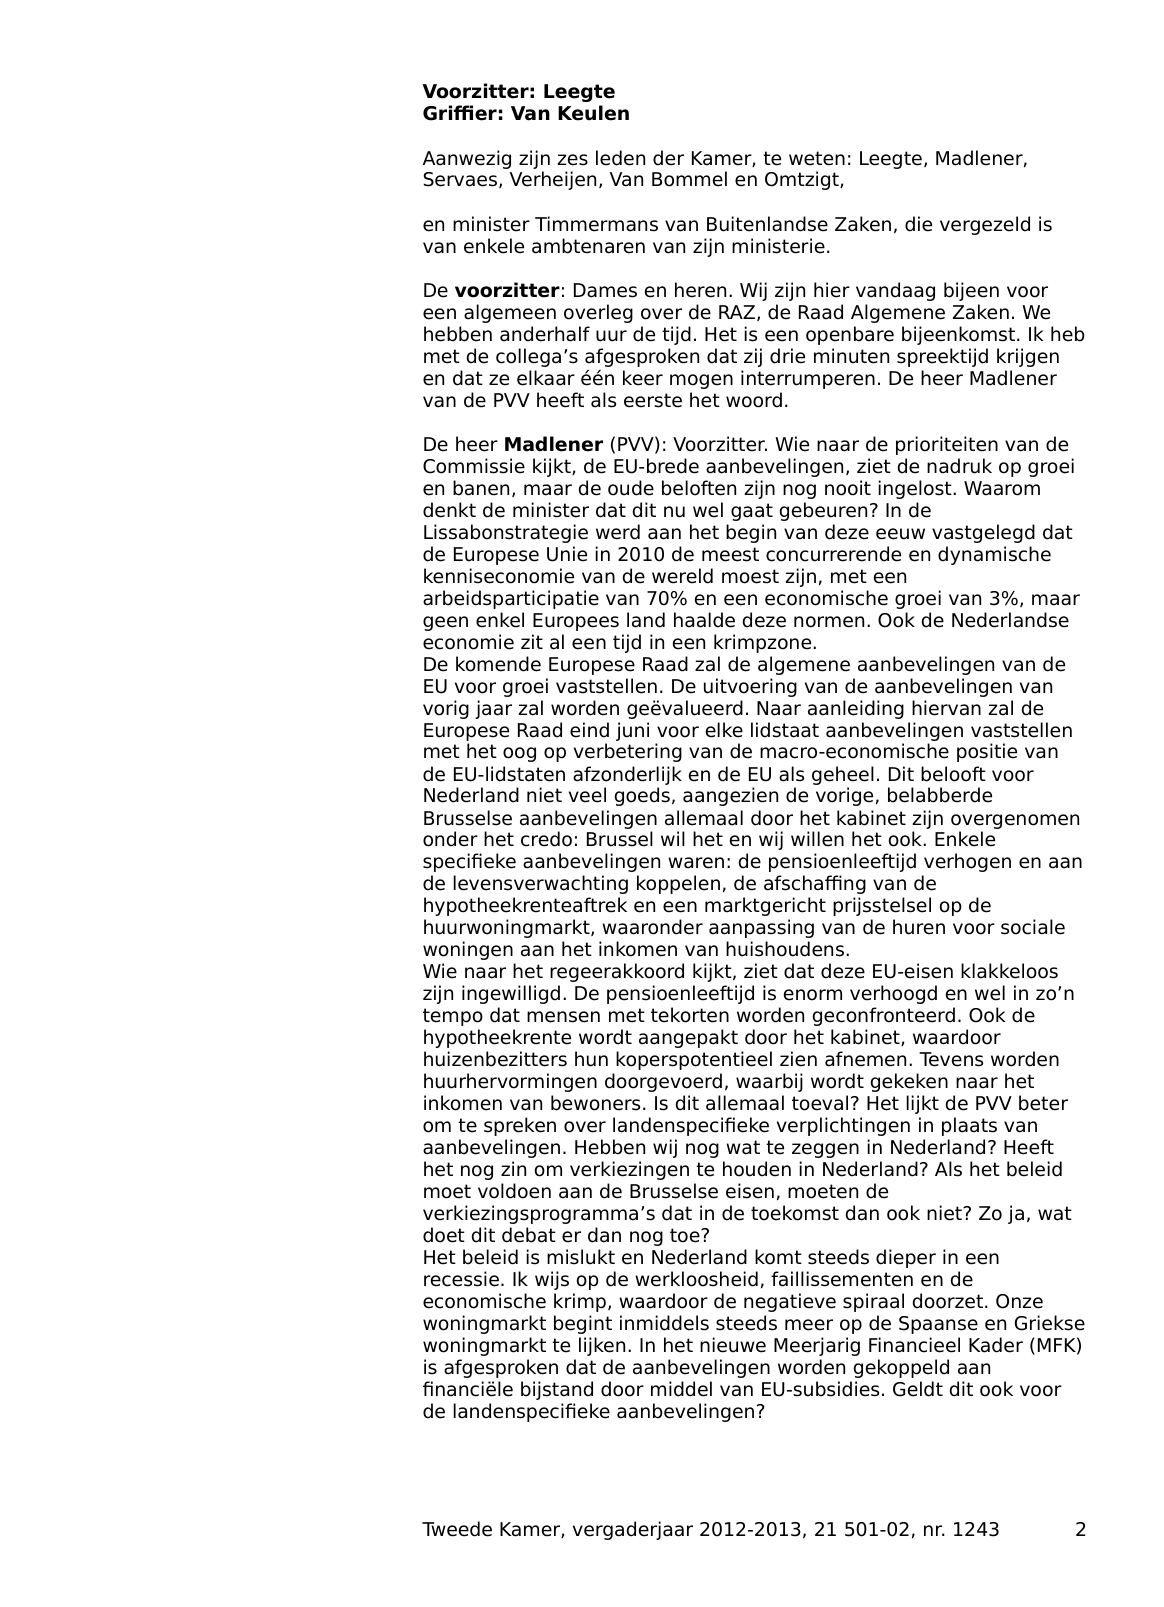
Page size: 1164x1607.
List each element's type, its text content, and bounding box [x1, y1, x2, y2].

text De komende Europese Raad zal de algemene aanbevelingen van de EU voor groei vaststellen. De uitvoering van de aanbevelingen van vorig jaar zal worden geëvalueerd. Naar aanleiding hiervan zal de Europese Raad eind juni voor elke lidstaat aanbevelingen vaststellen met het oog op verbetering van de macro-economische positie van de EU-lidstaten afzonderlijk en de EU als geheel. Dit belooft voor Nederland niet veel goeds, aangezien de vorige, belabberde Brusselse aanbevelingen allemaal door het kabinet zijn overgenomen onder het credo: Brussel wil het en wij willen het ook. Enkele specifieke aanbevelingen waren: de pensioenleeftijd verhogen en aan de levensverwachting koppelen, de afschaffing van de hypotheekrenteaftrek en een marktgericht prijsstelsel op de huurwoningmarkt, waaronder aanpassing van de huren voor sociale woningen aan het inkomen van huishoudens. [422, 653, 1087, 961]
text De heer Madlener (PVV): Voorzitter. Wie naar de prioriteiten van de Commissie kijkt, de EU-brede aanbevelingen, ziet de nadruk op groei en banen, maar de oude beloften zijn nog nooit ingelost. Waarom denkt de minister dat dit nu wel gaat gebeuren? In de Lissabonstrategie werd aan het begin van deze eeuw vastgelegd dat de Europese Unie in 2010 de meest concurrerende en dynamische kenniseconomie van de wereld moest zijn, met een arbeidsparticipatie van 70% en een economische groei van 3%, maar geen enkel Europees land haalde deze normen. Ook de Nederlandse economie zit al een tijd in een krimpzone. [422, 434, 1087, 653]
text Aanwezig zijn zes leden der Kamer, te weten: Leegte, Madlener, Servaes, Verheijen, Van Bommel en Omtzigt, [422, 147, 1087, 191]
text De voorzitter: Dames en heren. Wij zijn hier vandaag bijeen voor een algemeen overleg over de RAZ, de Raad Algemene Zaken. We hebben anderhalf uur de tijd. Het is een openbare bijeenkomst. Ik heb met de collega’s afgesproken dat zij drie minuten spreektijd krijgen en dat ze elkaar één keer mogen interrumperen. De heer Madlener van de PVV heeft als eerste het woord. [422, 280, 1087, 412]
text Wie naar het regeerakkoord kijkt, ziet dat deze EU-eisen klakkeloos zijn ingewilligd. De pensioenleeftijd is enorm verhoogd en wel in zo’n tempo dat mensen met tekorten worden geconfronteerd. Ook de hypotheekrente wordt aangepakt door het kabinet, waardoor huizenbezitters hun koperspotentieel zien afnemen. Tevens worden huurhervormingen doorgevoerd, waarbij wordt gekeken naar het inkomen van bewoners. Is dit allemaal toeval? Het lijkt de PVV beter om te spreken over landenspecifieke verplichtingen in plaats van aanbevelingen. Hebben wij nog wat te zeggen in Nederland? Heeft het nog zin om verkiezingen te houden in Nederland? Als het beleid moet voldoen aan de Brusselse eisen, moeten de verkiezingsprogramma’s dat in de toekomst dan ook niet? Zo ja, wat doet dit debat er dan nog toe? [422, 961, 1087, 1247]
text Griffier: Van Keulen [422, 103, 1087, 125]
text Voorzitter: Leegte [422, 81, 1087, 103]
text Het beleid is mislukt en Nederland komt steeds dieper in een recessie. Ik wijs op de werkloosheid, faillissementen en de economische krimp, waardoor de negatieve spiraal doorzet. Onze woningmarkt begint inmiddels steeds meer op de Spaanse en Griekse woningmarkt te lijken. In het nieuwe Meerjarig Financieel Kader (MFK) is afgesproken dat de aanbevelingen worden gekoppeld aan financiële bijstand door middel van EU-subsidies. Geldt dit ook voor de landenspecifieke aanbevelingen? [422, 1247, 1087, 1423]
text en minister Timmermans van Buitenlandse Zaken, die vergezeld is van enkele ambtenaren van zijn ministerie. [422, 213, 1087, 257]
